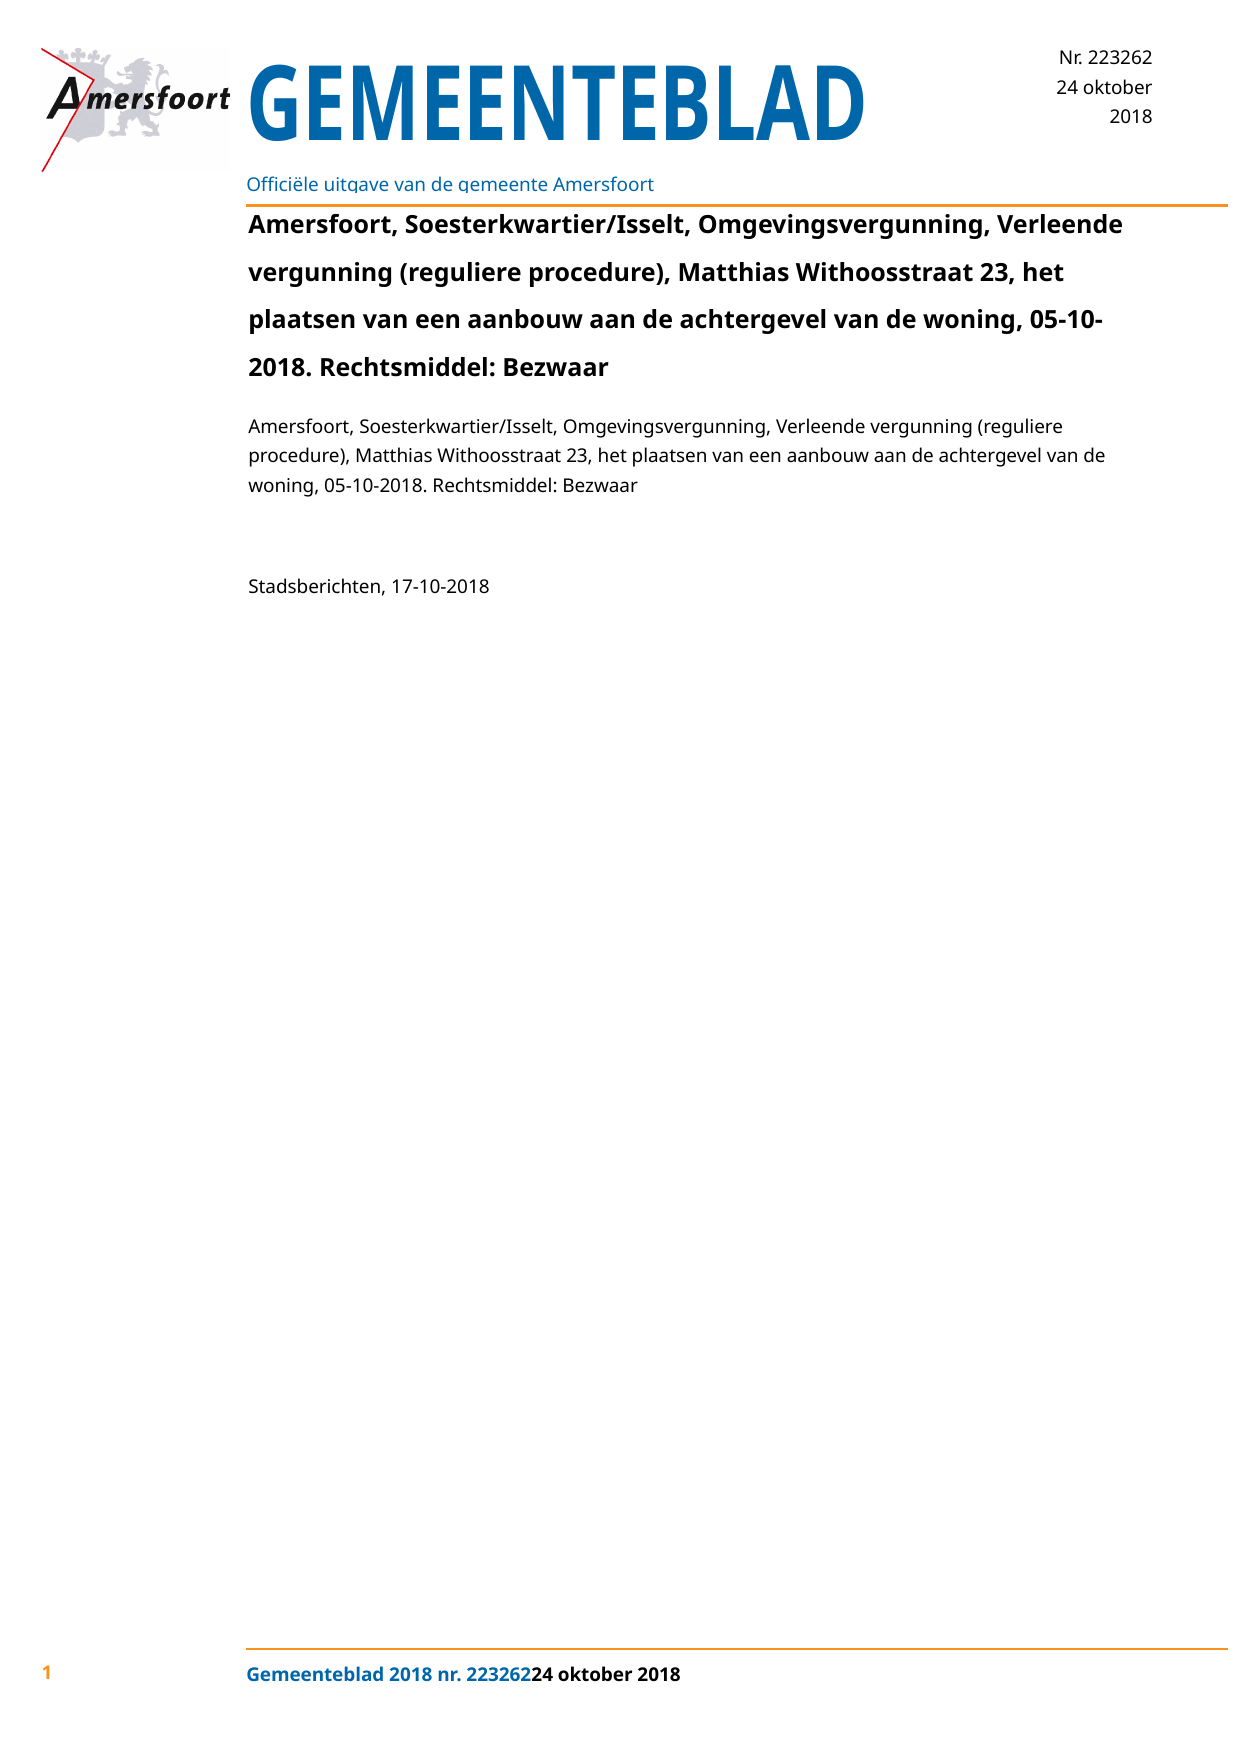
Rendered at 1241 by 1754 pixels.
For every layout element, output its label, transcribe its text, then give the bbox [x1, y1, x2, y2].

picture [41, 47, 231, 172]
text Amersfoort, Soesterkwartier/Isselt, Omgevingsvergunning, Verleende vergunning (reguliere procedure), Matthias Withoosstraat 23, het plaatsen van een aanbouw aan de achtergevel van de woning, 05-10-2018. Rechtsmiddel: Bezwaar [248, 413, 1152, 498]
text Stadsberichten, 17-10-2018 [248, 573, 1152, 599]
text Amersfoort, Soesterkwartier/Isselt, Omgevingsvergunning, Verleende vergunning (reguliere procedure), Matthias Withoosstraat 23, het plaatsen van een aanbouw aan de achtergevel van de woning, 05-10-2018. Rechtsmiddel: Bezwaar [248, 207, 1152, 384]
